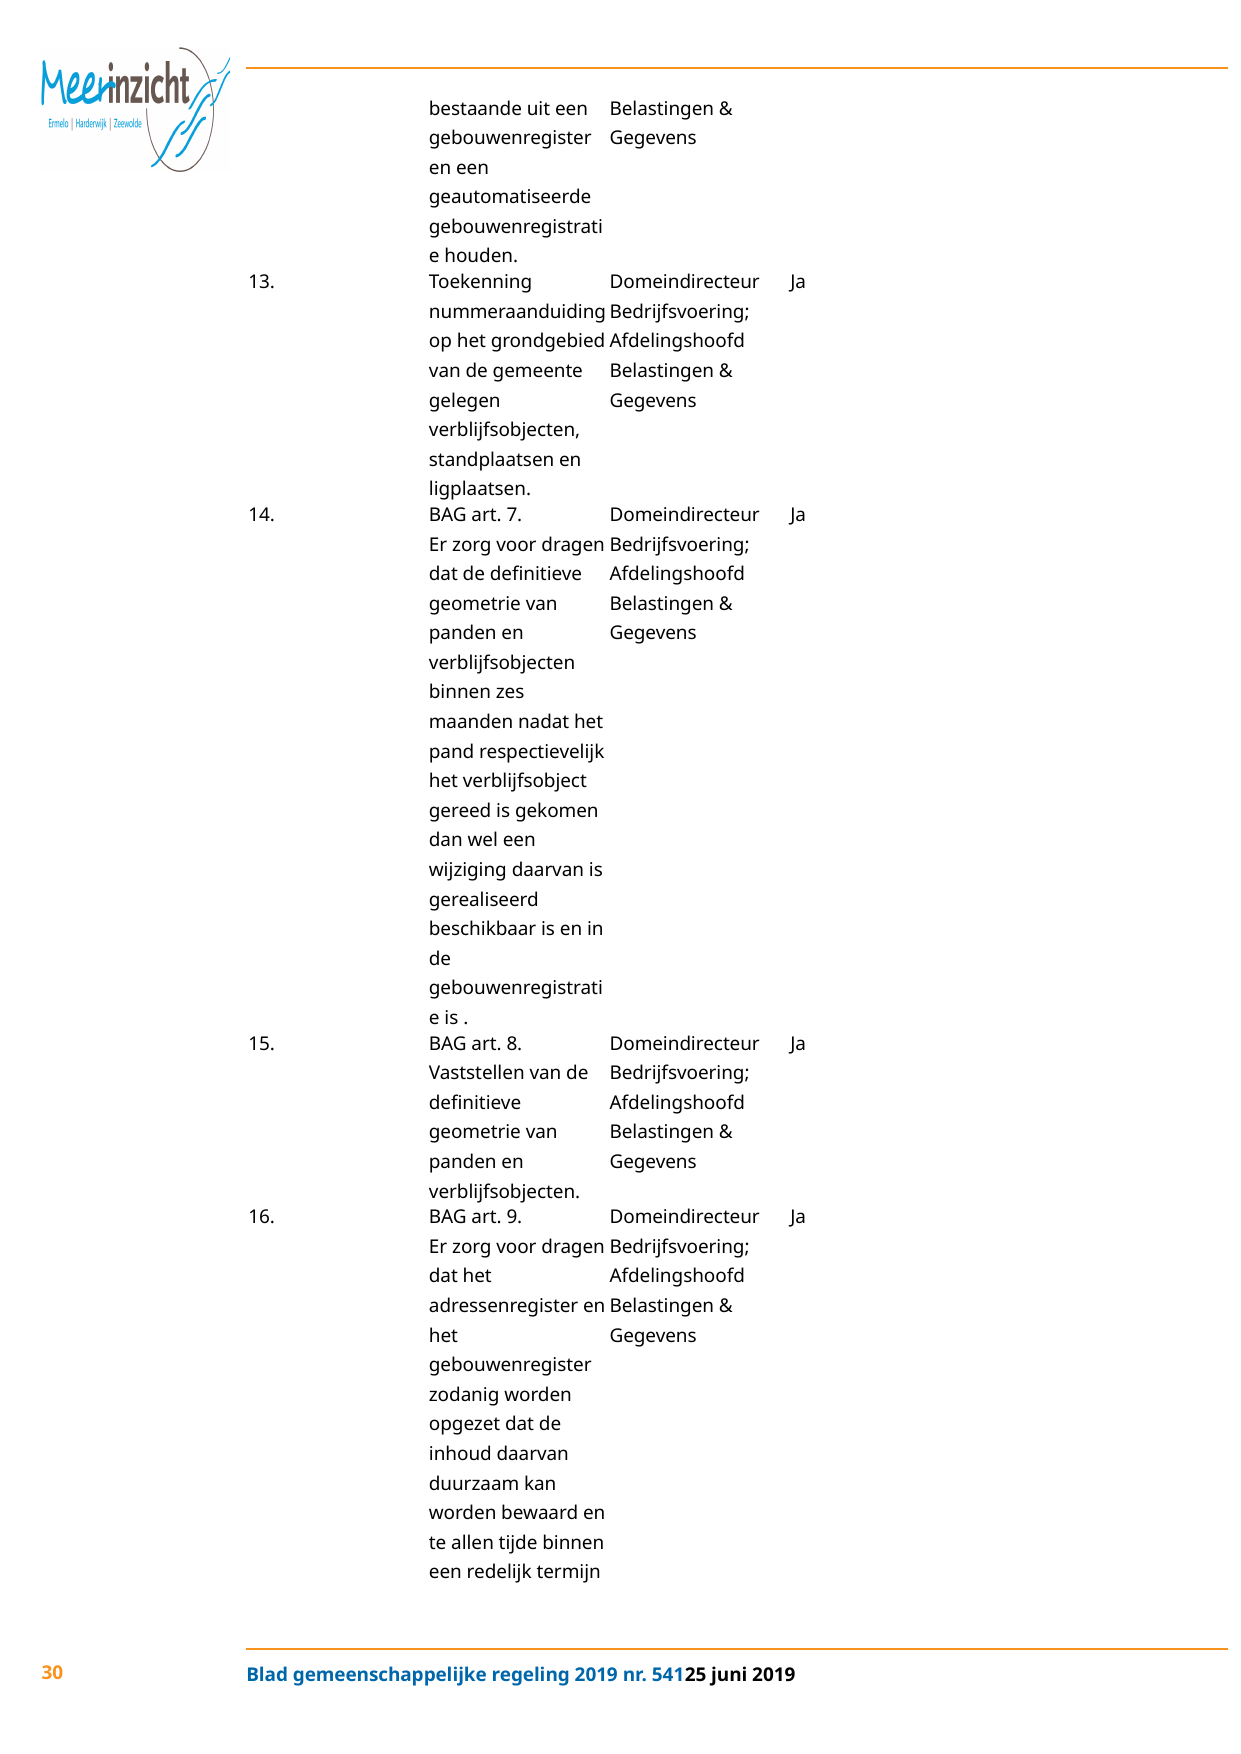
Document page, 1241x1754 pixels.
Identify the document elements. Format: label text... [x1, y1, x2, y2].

table_cell 14. [248, 501, 429, 1030]
table_cell Domeindirecteur Bedrijfsvoering; Afdelingshoofd Belastingen & Gegevens [609, 501, 790, 1030]
table_cell [790, 95, 971, 268]
table_cell Ja [790, 501, 971, 1030]
table_cell 16. [248, 1204, 429, 1584]
table_cell [971, 269, 1152, 501]
picture [41, 47, 231, 172]
table_cell [971, 501, 1152, 1030]
table_cell Ja [790, 1030, 971, 1203]
table_cell BAG art. 9. Er zorg voor dragen dat het adressenregister en het gebouwenregister zodanig worden opgezet dat de inhoud daarvan duurzaam kan worden bewaard en te allen tijde binnen een redelijk termijn [429, 1204, 609, 1584]
table_cell Domeindirecteur Bedrijfsvoering; Afdelingshoofd Belastingen & Gegevens [609, 1204, 790, 1584]
table_cell [971, 95, 1152, 268]
table_cell BAG art. 8. Vaststellen van de definitieve geometrie van panden en verblijfsobjecten. [429, 1030, 609, 1203]
table_cell bestaande uit een gebouwenregister en een geautomatiseerde gebouwenregistratie houden. [429, 95, 609, 268]
table_cell Belastingen & Gegevens [609, 95, 790, 268]
table_cell Toekenning nummeraanduiding op het grondgebied van de gemeente gelegen verblijfsobjecten, standplaatsen en ligplaatsen. [429, 269, 609, 501]
table_cell BAG art. 7. Er zorg voor dragen dat de definitieve geometrie van panden en verblijfsobjecten binnen zes maanden nadat het pand respectievelijk het verblijfsobject gereed is gekomen dan wel een wijziging daarvan is gerealiseerd beschikbaar is en in de gebouwenregistratie is . [429, 501, 609, 1030]
table_cell [971, 1204, 1152, 1584]
table_cell [971, 1030, 1152, 1203]
table_cell 15. [248, 1030, 429, 1203]
table_cell [248, 95, 429, 268]
table_cell 13. [248, 269, 429, 501]
table_cell Ja [790, 1204, 971, 1584]
table_cell Domeindirecteur Bedrijfsvoering; Afdelingshoofd Belastingen & Gegevens [609, 269, 790, 501]
table_cell Domeindirecteur Bedrijfsvoering; Afdelingshoofd Belastingen & Gegevens [609, 1030, 790, 1203]
table_cell Ja [790, 269, 971, 501]
